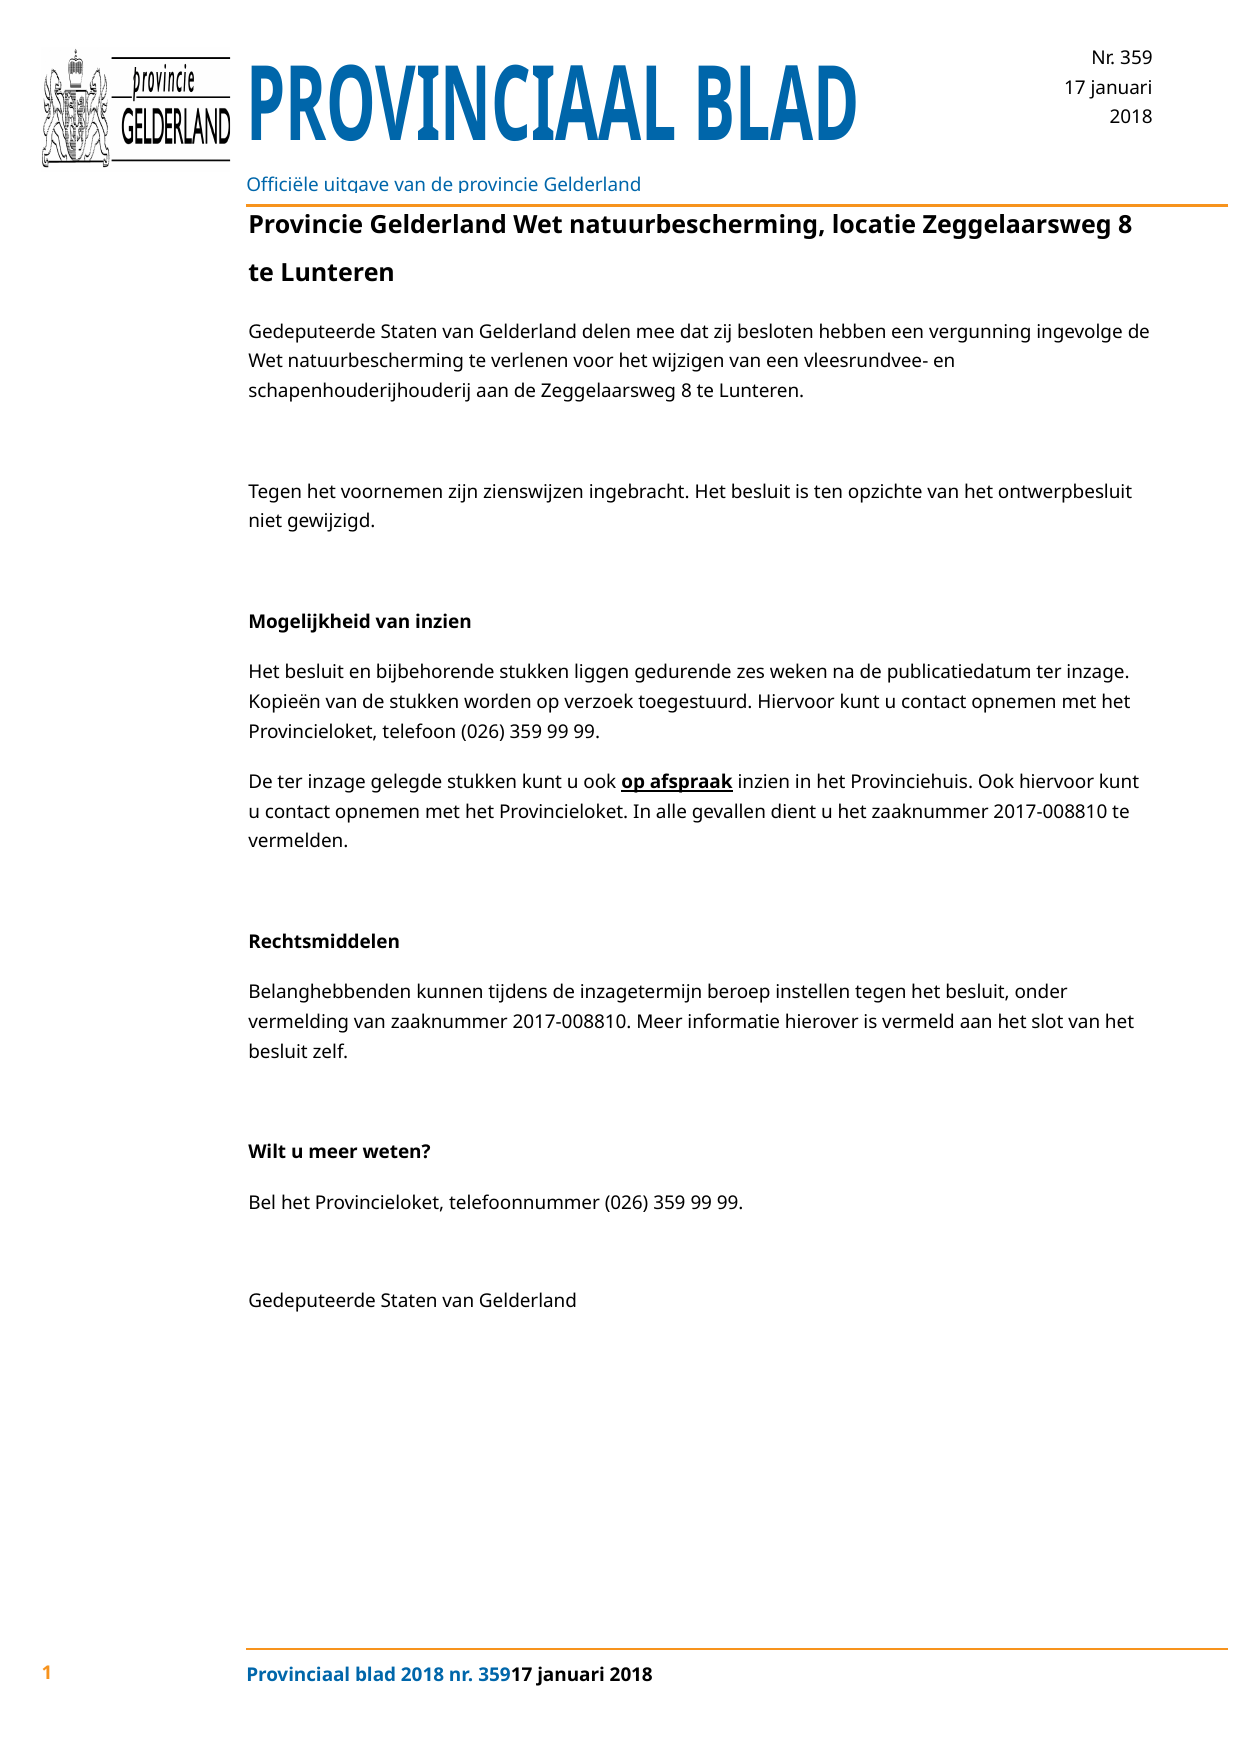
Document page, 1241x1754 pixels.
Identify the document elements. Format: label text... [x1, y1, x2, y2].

text Mogelijkheid van inzien [248, 608, 1152, 634]
text Rechtsmiddelen [248, 928, 1152, 954]
text Tegen het voornemen zijn zienswijzen ingebracht. Het besluit is ten opzichte van het ontwerpbesluit niet gewijzigd. [248, 478, 1152, 533]
text Belanghebbenden kunnen tijdens de inzagetermijn beroep instellen tegen het besluit, onder vermelding van zaaknummer 2017-008810. Meer informatie hierover is vermeld aan het slot van het besluit zelf. [248, 979, 1152, 1064]
text Gedeputeerde Staten van Gelderland delen mee dat zij besloten hebben een vergunning ingevolge de Wet natuurbescherming te verlenen voor het wijzigen van een vleesrundvee- en schapenhouderijhouderij aan de Zeggelaarsweg 8 te Lunteren. [248, 318, 1152, 403]
text Gedeputeerde Staten van Gelderland [248, 1287, 1152, 1313]
text Wilt u meer weten? [248, 1139, 1152, 1164]
text Provincie Gelderland Wet natuurbescherming, locatie Zeggelaarsweg 8 te Lunteren [248, 207, 1152, 288]
text De ter inzage gelegde stukken kunt u ook op afspraak inzien in het Provinciehuis. Ook hiervoor kunt u contact opnemen met het Provincieloket. In alle gevallen dient u het zaaknummer 2017-008810 te vermelden. [248, 768, 1152, 853]
text Het besluit en bijbehorende stukken liggen gedurende zes weken na de publicatiedatum ter inzage. Kopieën van de stukken worden op verzoek toegestuurd. Hiervoor kunt u contact opnemen met het Provincieloket, telefoon (026) 359 99 99. [248, 659, 1152, 744]
text Bel het Provincieloket, telefoonnummer (026) 359 99 99. [248, 1189, 1152, 1215]
picture [41, 47, 231, 172]
